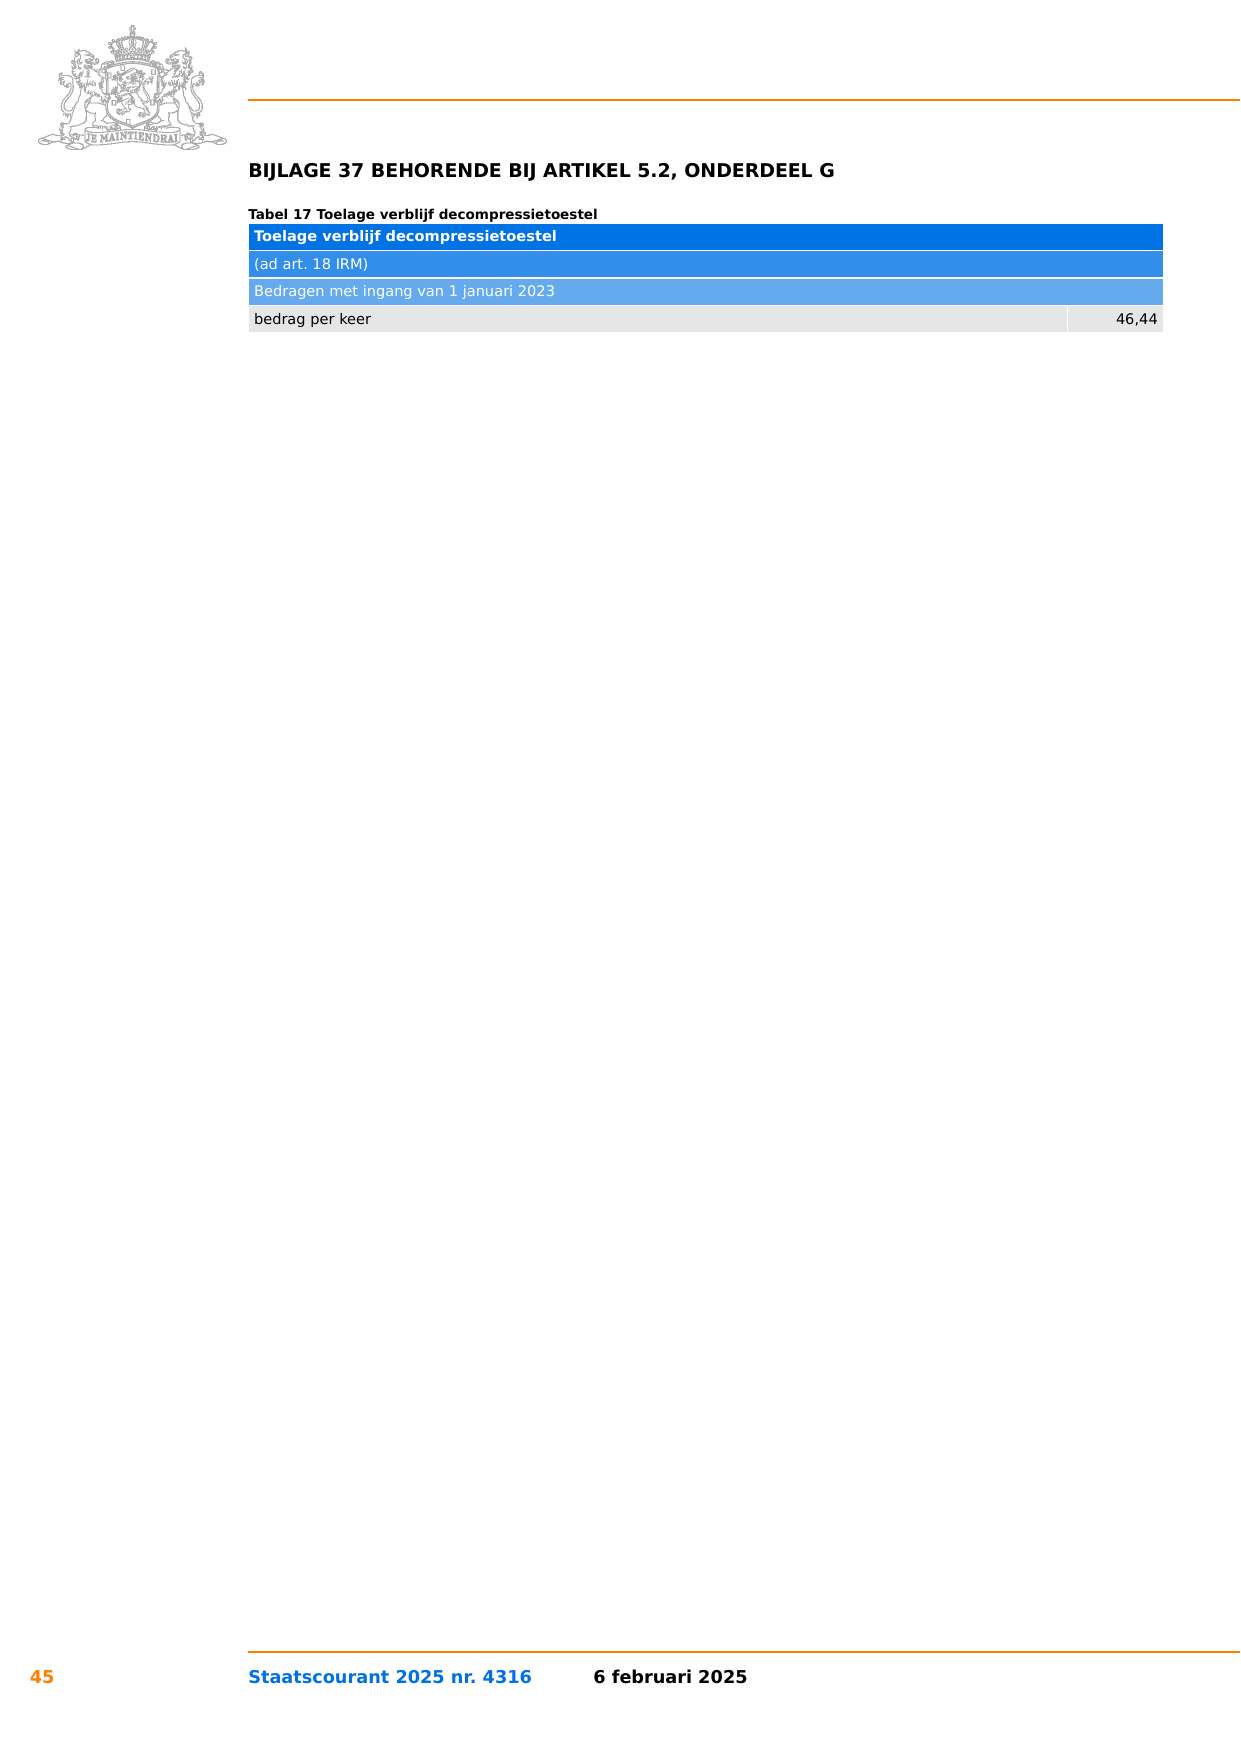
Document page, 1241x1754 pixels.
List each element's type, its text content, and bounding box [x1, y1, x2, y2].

table_cell bedrag per keer [249, 306, 1067, 332]
table_cell Bedragen met ingang van 1 januari 2023 [249, 279, 1163, 305]
table_cell (ad art. 18 IRM) [249, 251, 1163, 277]
subtitle BIJLAGE 37 BEHORENDE BIJ ARTIKEL 5.2, ONDERDEEL G [248, 160, 1163, 182]
table_header Tabel 17 Toelage verblijf decompressietoestel [248, 207, 1163, 223]
table_cell Toelage verblijf decompressietoestel [249, 224, 1163, 250]
picture [38, 25, 227, 150]
table_cell 46,44 [1068, 306, 1163, 332]
